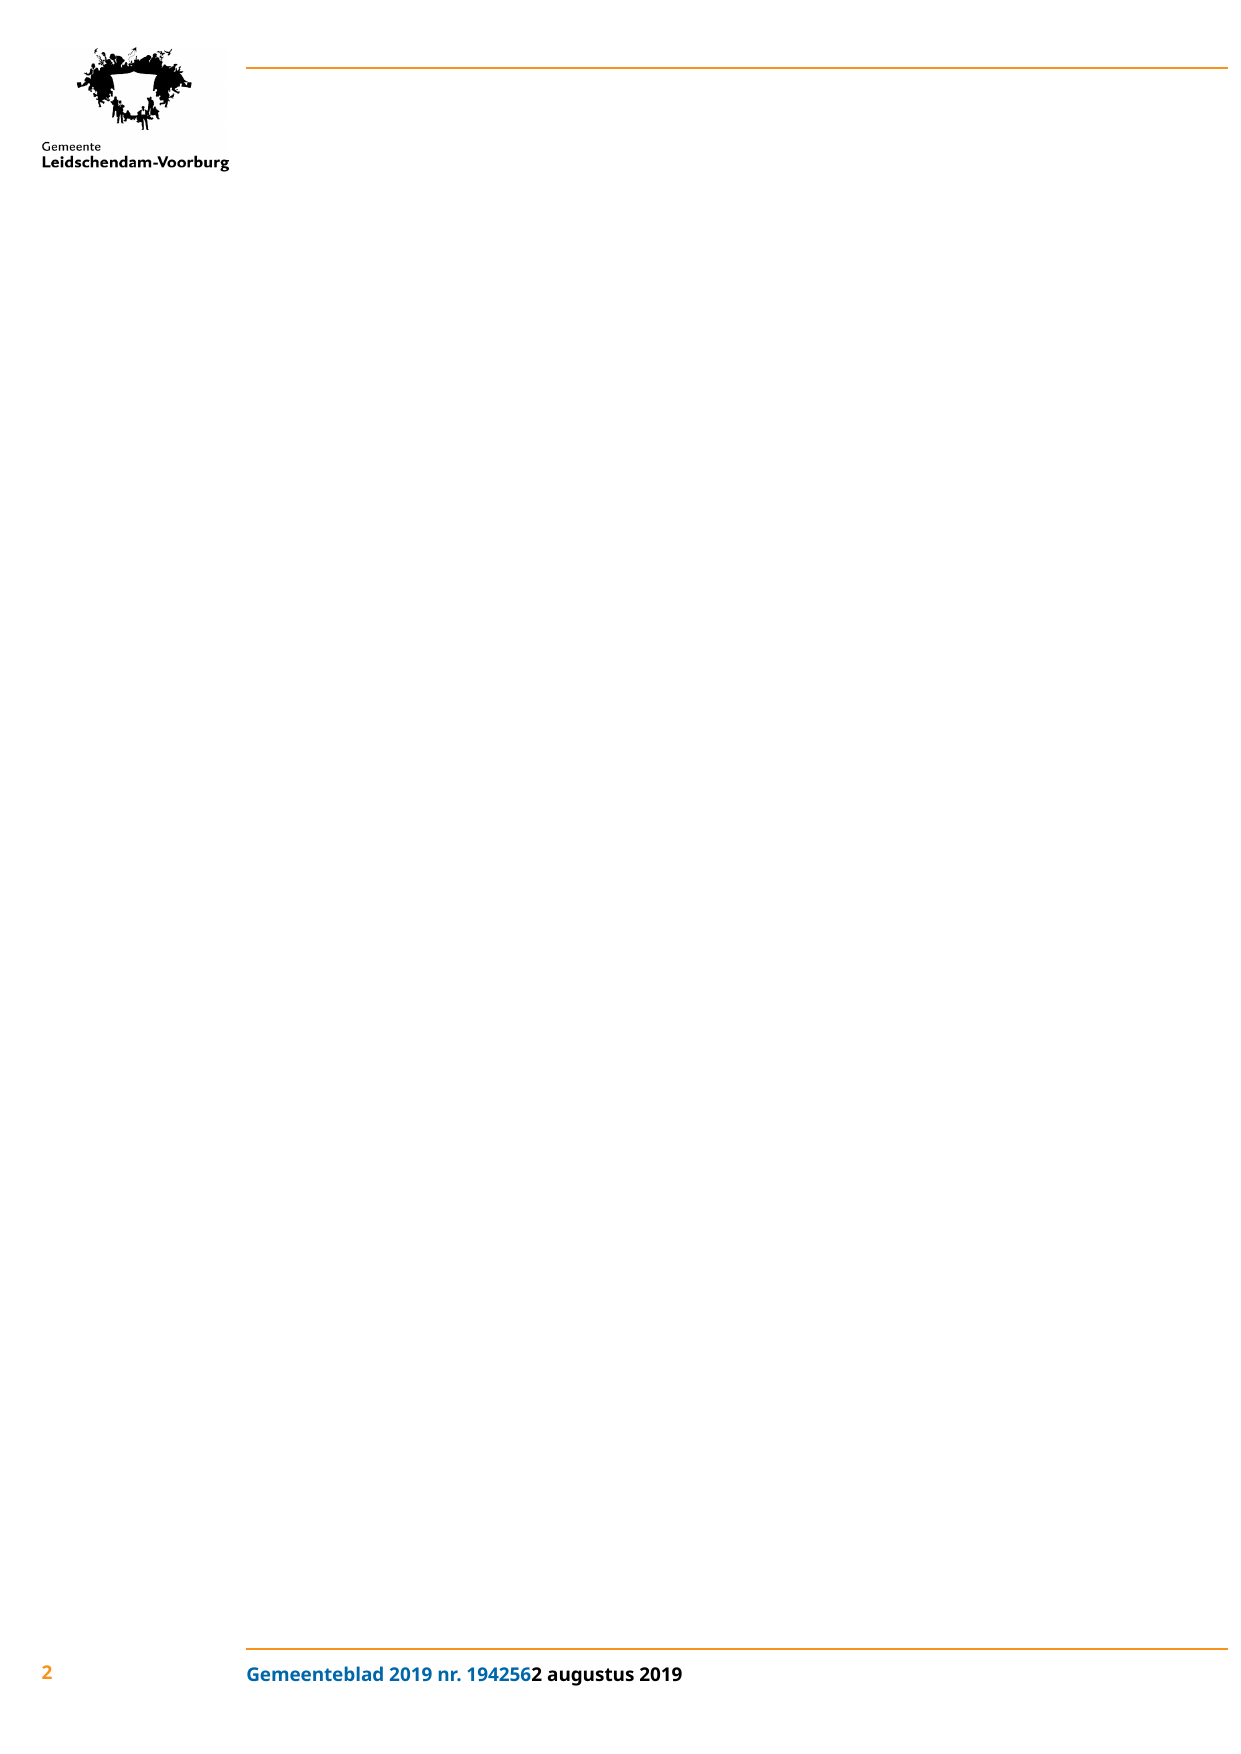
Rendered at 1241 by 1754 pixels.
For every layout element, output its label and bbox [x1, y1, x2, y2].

picture [41, 47, 231, 172]
